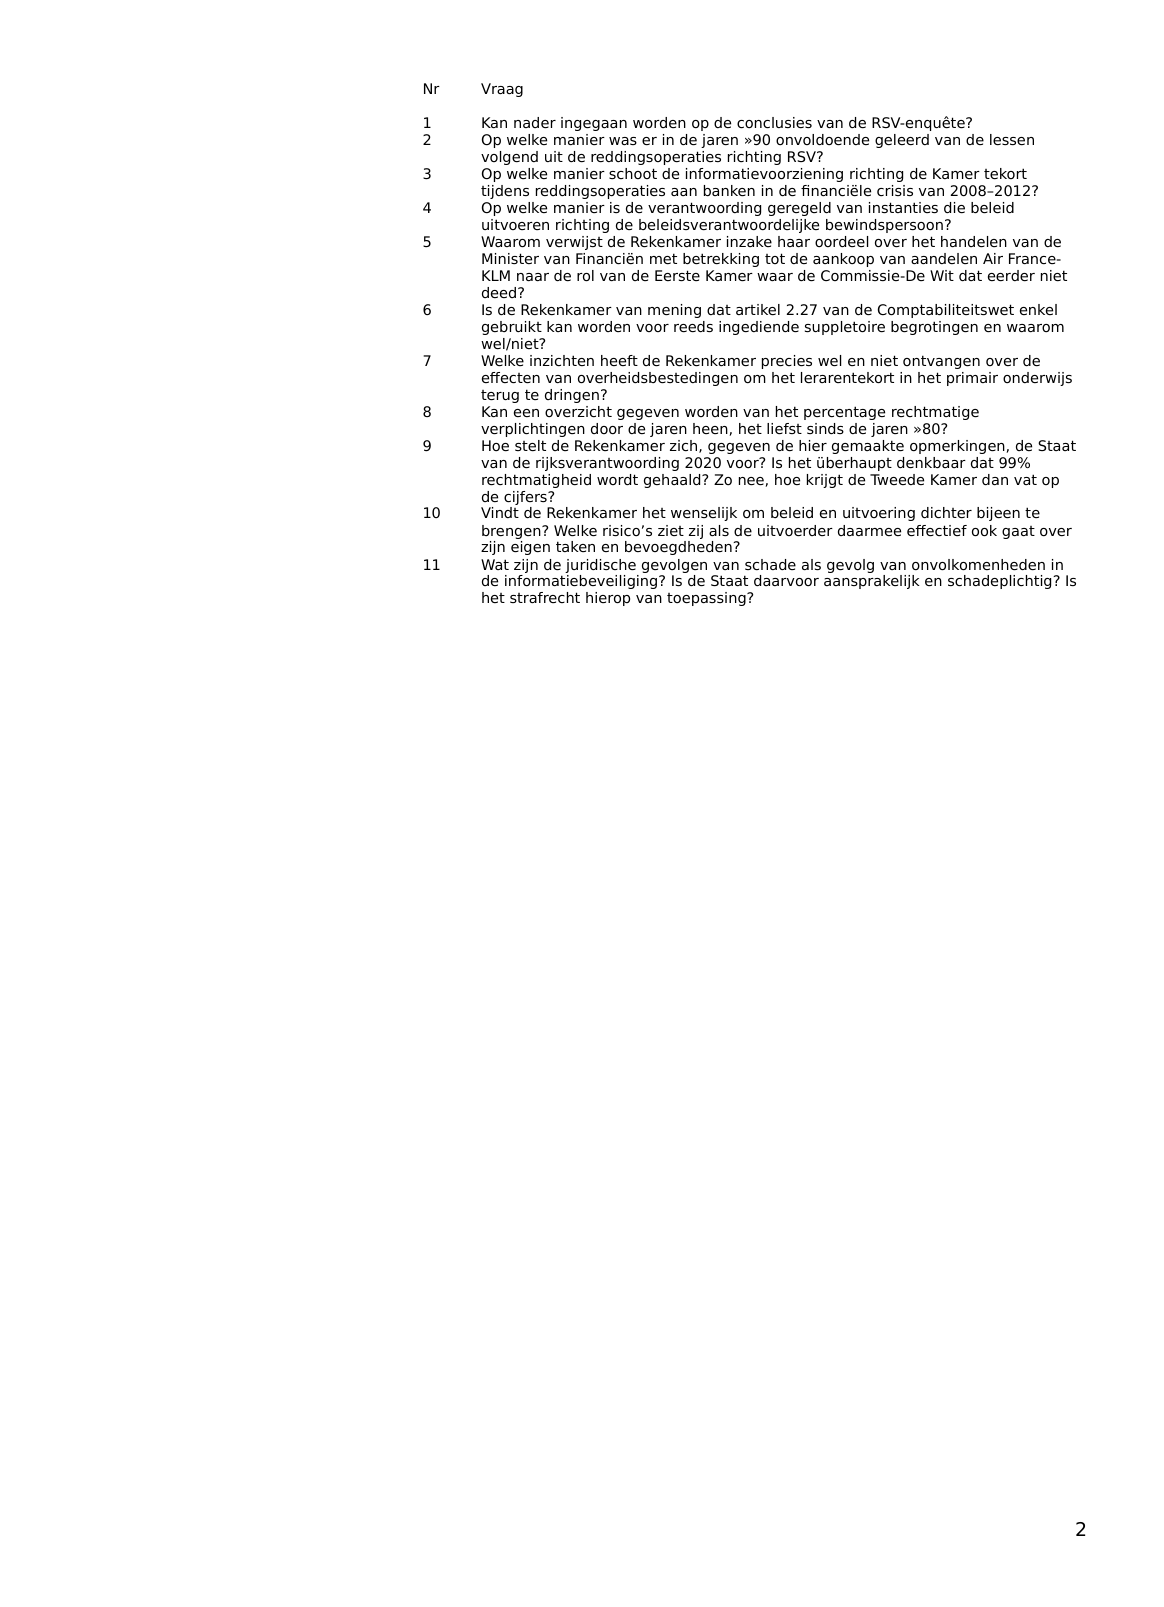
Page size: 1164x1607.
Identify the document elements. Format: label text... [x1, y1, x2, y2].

table_cell Op welke manier was er in de jaren »90 onvoldoende geleerd van de lessen volgend uit de reddingsoperaties richting RSV? [475, 132, 1087, 166]
table_cell Hoe stelt de Rekenkamer zich, gegeven de hier gemaakte opmerkingen, de Staat van de rijksverantwoording 2020 voor? Is het überhaupt denkbaar dat 99% rechtmatigheid wordt gehaald? Zo nee, hoe krijgt de Tweede Kamer dan vat op de cijfers? [475, 438, 1087, 505]
table_cell Waarom verwijst de Rekenkamer inzake haar oordeel over het handelen van de Minister van Financiën met betrekking tot de aankoop van aandelen Air France-KLM naar de rol van de Eerste Kamer waar de Commissie-De Wit dat eerder niet deed? [475, 234, 1087, 302]
table_cell 10 [422, 505, 475, 556]
table_cell 6 [422, 302, 475, 353]
table_cell Kan nader ingegaan worden op de conclusies van de RSV-enquête? [475, 115, 1087, 132]
table_cell Welke inzichten heeft de Rekenkamer precies wel en niet ontvangen over de effecten van overheidsbestedingen om het lerarentekort in het primair onderwijs terug te dringen? [475, 353, 1087, 403]
table_cell 1 [422, 115, 475, 132]
table_cell Vindt de Rekenkamer het wenselijk om beleid en uitvoering dichter bijeen te brengen? Welke risico’s ziet zij als de uitvoerder daarmee effectief ook gaat over zijn eigen taken en bevoegdheden? [475, 505, 1087, 556]
table_cell 11 [422, 556, 475, 607]
table_cell 8 [422, 404, 475, 437]
table_cell Is de Rekenkamer van mening dat artikel 2.27 van de Comptabiliteitswet enkel gebruikt kan worden voor reeds ingediende suppletoire begrotingen en waarom wel/niet? [475, 302, 1087, 353]
table_cell [475, 98, 1087, 115]
table_cell Op welke manier is de verantwoording geregeld van instanties die beleid uitvoeren richting de beleidsverantwoordelijke bewindspersoon? [475, 200, 1087, 234]
table_cell 7 [422, 353, 475, 403]
table_cell 2 [422, 132, 475, 166]
table_cell Op welke manier schoot de informatievoorziening richting de Kamer tekort tijdens reddingsoperaties aan banken in de financiële crisis van 2008–2012? [475, 166, 1087, 200]
table_header Vraag [475, 81, 1087, 98]
table_cell 4 [422, 200, 475, 234]
table_cell 5 [422, 234, 475, 302]
table_cell Wat zijn de juridische gevolgen van schade als gevolg van onvolkomenheden in de informatiebeveiliging? Is de Staat daarvoor aansprakelijk en schadeplichtig? Is het strafrecht hierop van toepassing? [475, 556, 1087, 607]
table_cell [422, 98, 475, 115]
table_cell Kan een overzicht gegeven worden van het percentage rechtmatige verplichtingen door de jaren heen, het liefst sinds de jaren »80? [475, 404, 1087, 437]
table_cell 9 [422, 438, 475, 505]
table_header Nr [422, 81, 475, 98]
table_cell 3 [422, 166, 475, 200]
